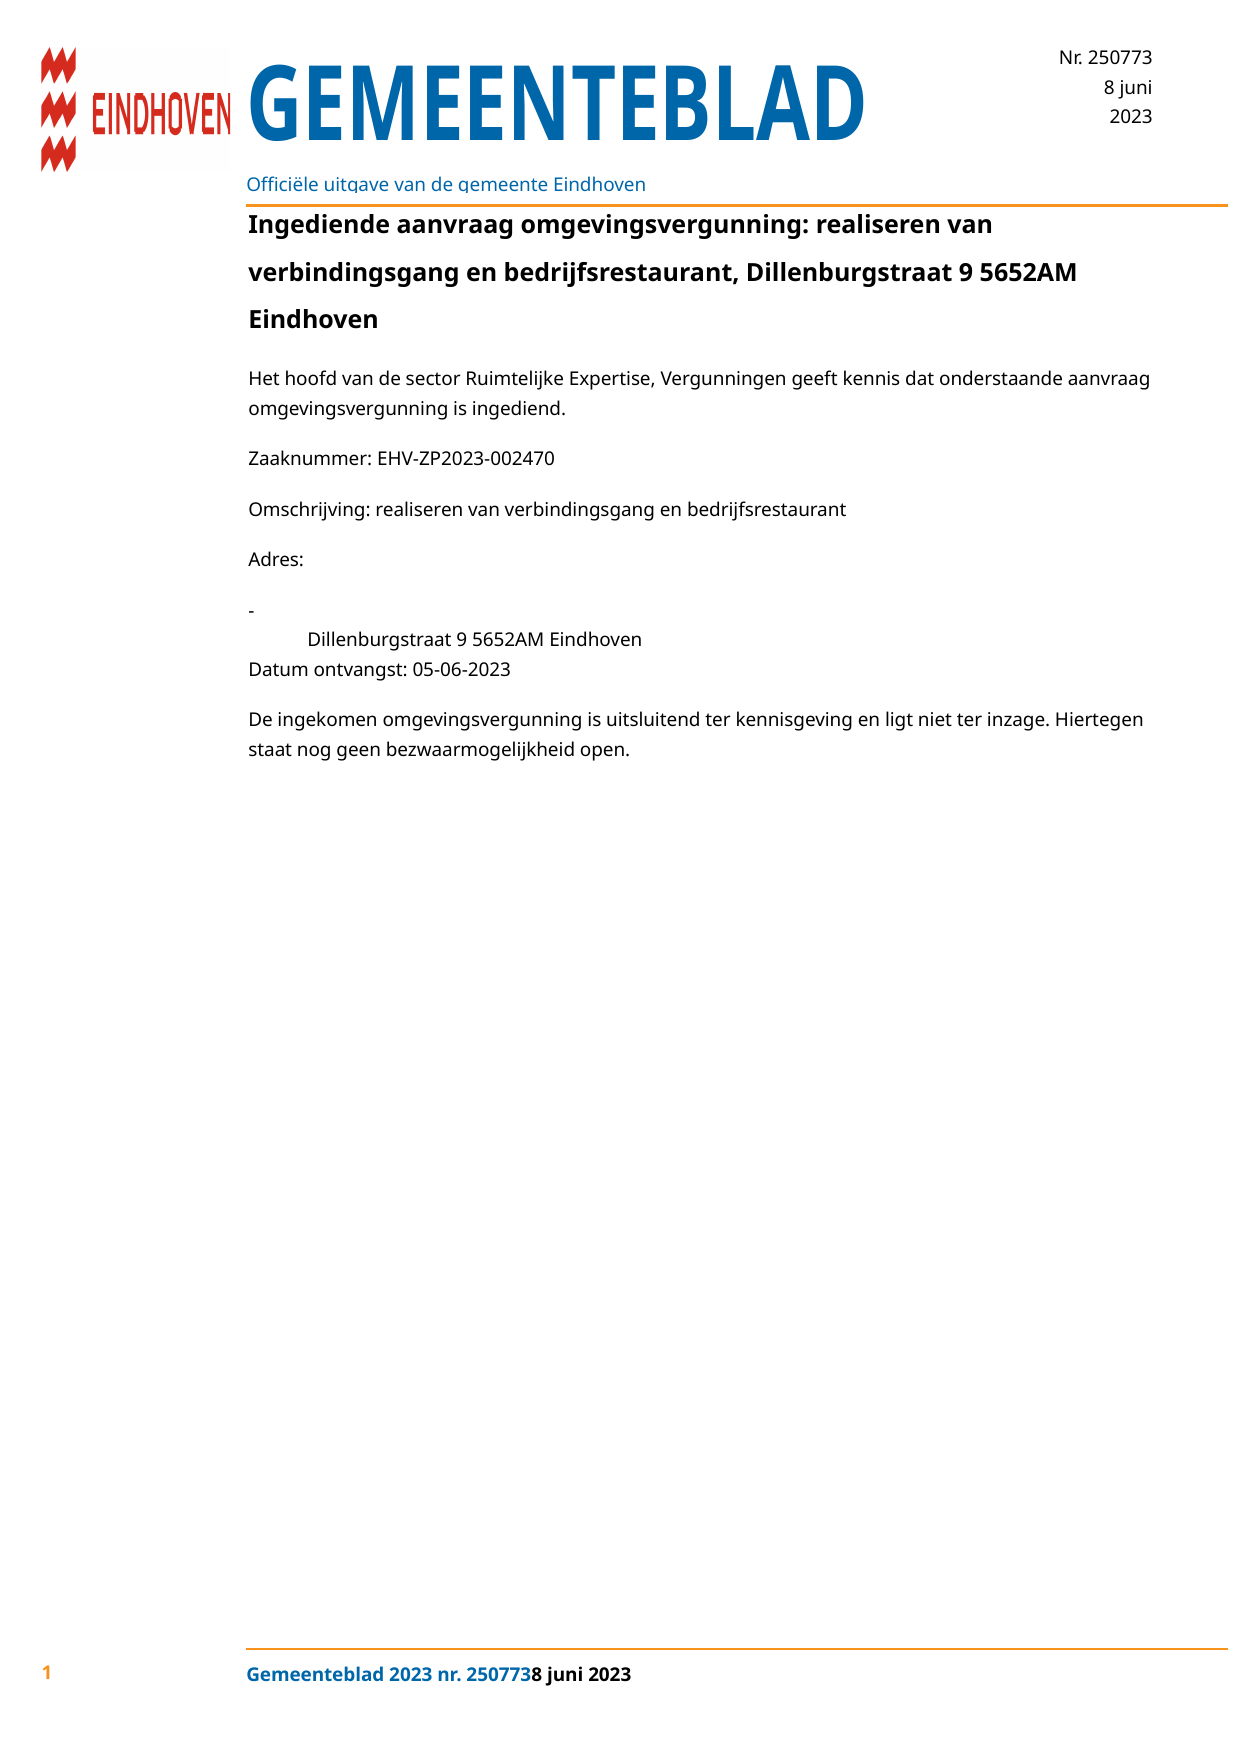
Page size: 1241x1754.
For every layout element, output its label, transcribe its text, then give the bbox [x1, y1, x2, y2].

picture [41, 47, 231, 172]
text Ingediende aanvraag omgevingsvergunning: realiseren van verbindingsgang en bedrijfsrestaurant, Dillenburgstraat 9 5652AM Eindhoven [248, 207, 1152, 336]
text Omschrijving: realiseren van verbindingsgang en bedrijfsrestaurant [248, 496, 1152, 522]
list Dillenburgstraat 9 5652AM Eindhoven [248, 626, 1152, 652]
text Zaaknummer: EHV-ZP2023-002470 [248, 446, 1152, 471]
text Het hoofd van de sector Ruimtelijke Expertise, Vergunningen geeft kennis dat onderstaande aanvraag omgevingsvergunning is ingediend. [248, 366, 1152, 421]
text Adres: [248, 546, 1152, 572]
text Datum ontvangst: 05-06-2023 [248, 656, 1152, 682]
text De ingekomen omgevingsvergunning is uitsluitend ter kennisgeving en ligt niet ter inzage. Hiertegen staat nog geen bezwaarmogelijkheid open. [248, 706, 1152, 762]
